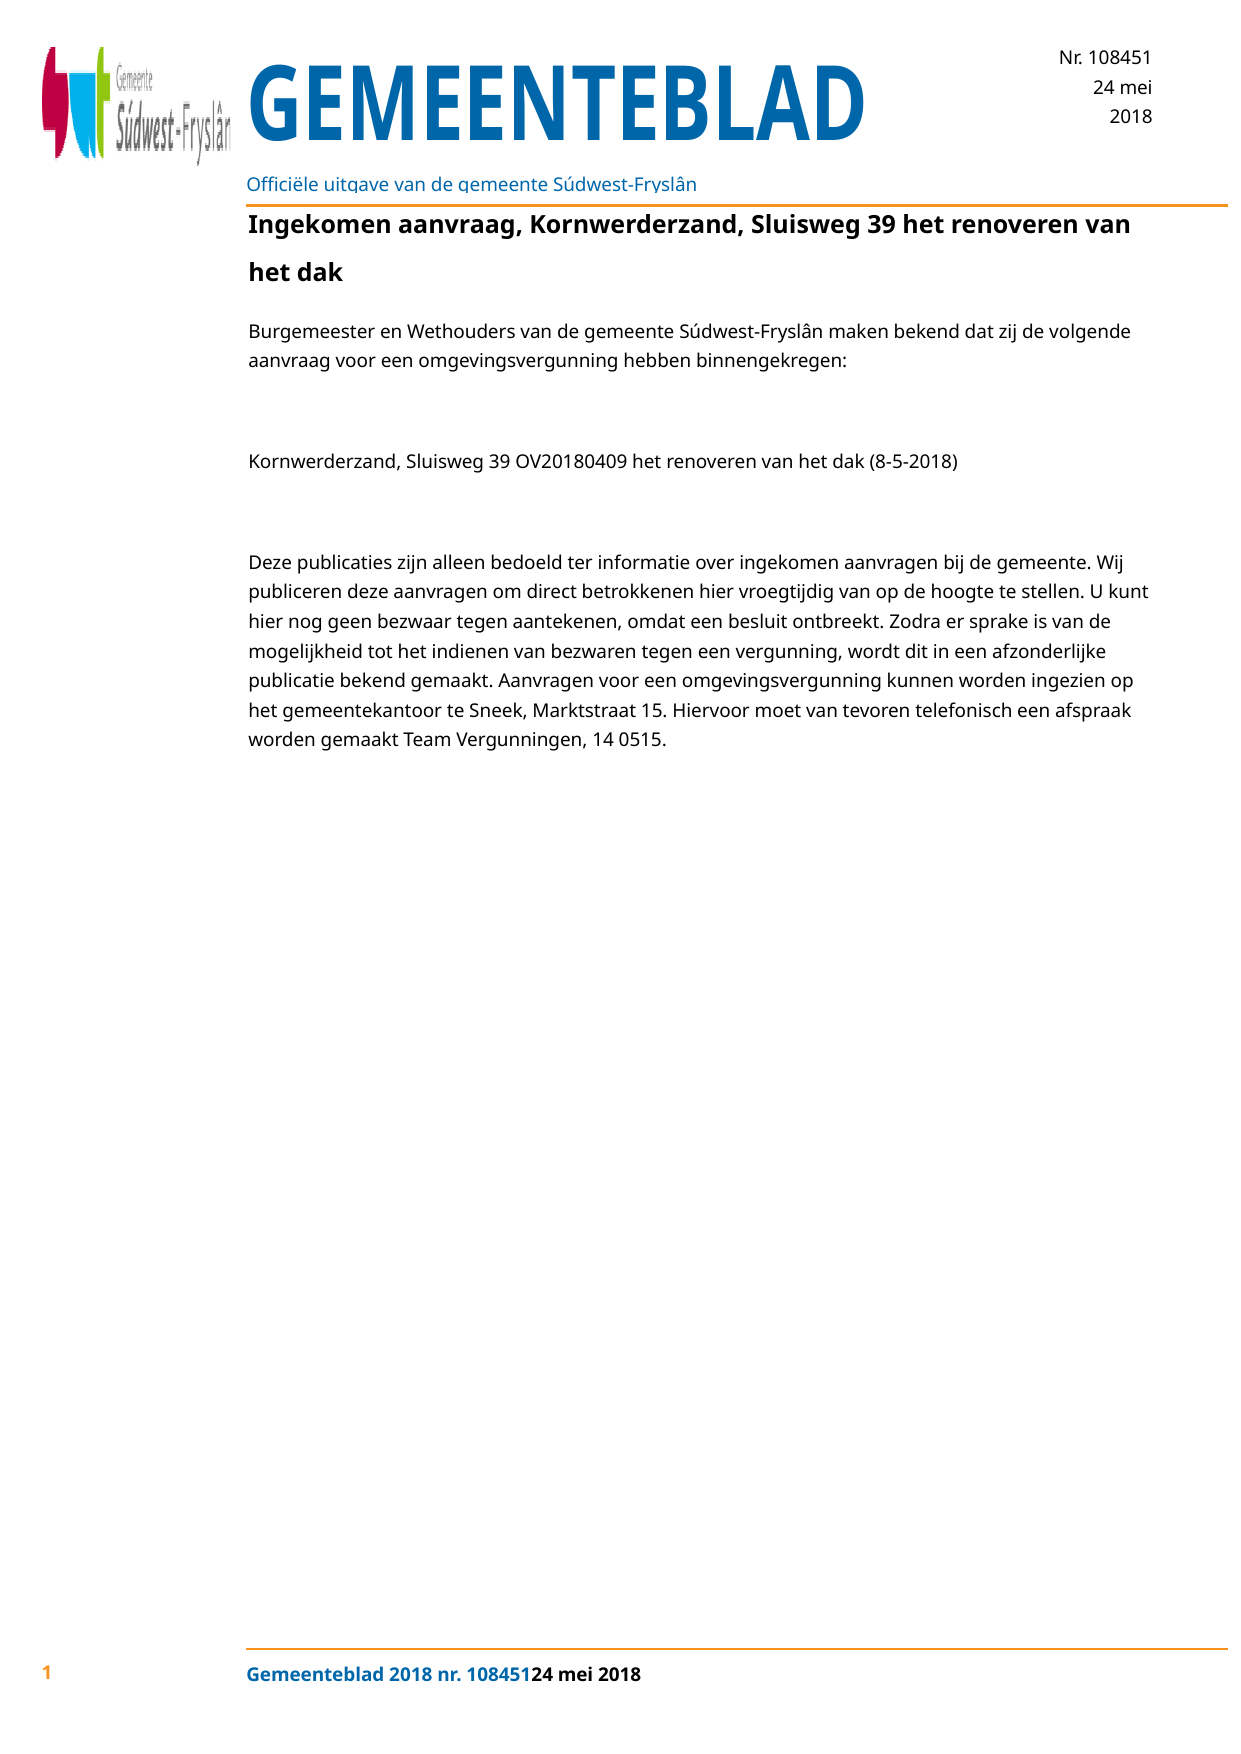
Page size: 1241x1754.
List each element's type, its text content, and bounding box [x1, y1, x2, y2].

text Ingekomen aanvraag, Kornwerderzand, Sluisweg 39 het renoveren van het dak [248, 207, 1152, 288]
picture [41, 47, 231, 172]
text Burgemeester en Wethouders van de gemeente Súdwest-Fryslân maken bekend dat zij de volgende aanvraag voor een omgevingsvergunning hebben binnengekregen: [248, 318, 1152, 373]
text Kornwerderzand, Sluisweg 39 OV20180409 het renoveren van het dak (8-5-2018) [248, 448, 1152, 474]
text Deze publicaties zijn alleen bedoeld ter informatie over ingekomen aanvragen bij de gemeente. Wij publiceren deze aanvragen om direct betrokkenen hier vroegtijdig van op de hoogte te stellen. U kunt hier nog geen bezwaar tegen aantekenen, omdat een besluit ontbreekt. Zodra er sprake is van de mogelijkheid tot het indienen van bezwaren tegen een vergunning, wordt dit in een afzonderlijke publicatie bekend gemaakt. Aanvragen voor een omgevingsvergunning kunnen worden ingezien op het gemeentekantoor te Sneek, Marktstraat 15. Hiervoor moet van tevoren telefonisch een afspraak worden gemaakt Team Vergunningen, 14 0515. [248, 549, 1152, 752]
